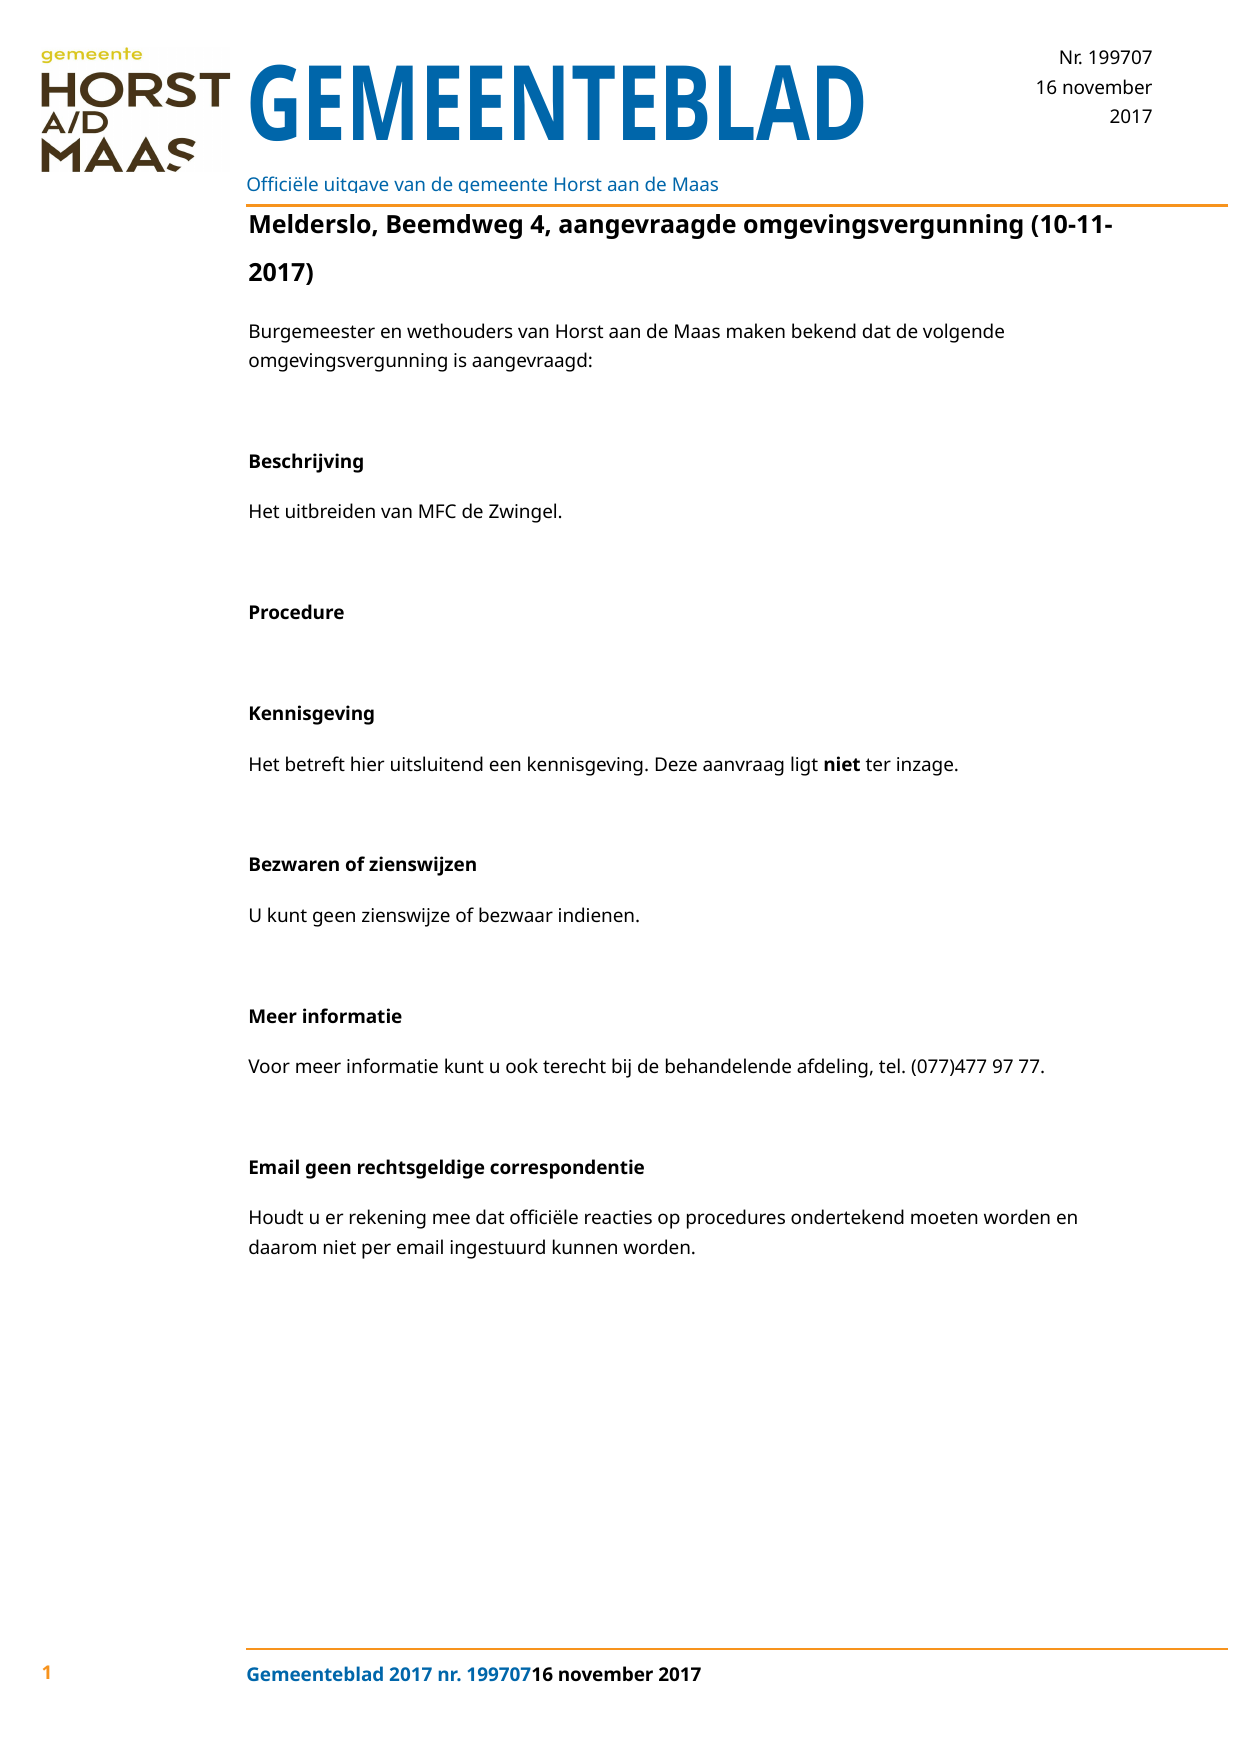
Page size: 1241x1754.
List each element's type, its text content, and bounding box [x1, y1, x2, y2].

text Voor meer informatie kunt u ook terecht bij de behandelende afdeling, tel. (077)477 97 77. [248, 1053, 1152, 1079]
picture [41, 47, 231, 172]
text Bezwaren of zienswijzen [248, 852, 1152, 877]
text Procedure [248, 599, 1152, 625]
text Beschrijving [248, 448, 1152, 474]
text U kunt geen zienswijze of bezwaar indienen. [248, 902, 1152, 928]
text Email geen rechtsgeldige correspondentie [248, 1154, 1152, 1180]
text Het betreft hier uitsluitend een kennisgeving. Deze aanvraag ligt niet ter inzage. [248, 751, 1152, 777]
text Houdt u er rekening mee dat officiële reacties op procedures ondertekend moeten worden en daarom niet per email ingestuurd kunnen worden. [248, 1204, 1152, 1260]
text Het uitbreiden van MFC de Zwingel. [248, 499, 1152, 524]
text Burgemeester en wethouders van Horst aan de Maas maken bekend dat de volgende omgevingsvergunning is aangevraagd: [248, 318, 1152, 373]
text Kennisgeving [248, 700, 1152, 726]
text Meer informatie [248, 1003, 1152, 1029]
text Melderslo, Beemdweg 4, aangevraagde omgevingsvergunning (10-11-2017) [248, 207, 1152, 288]
